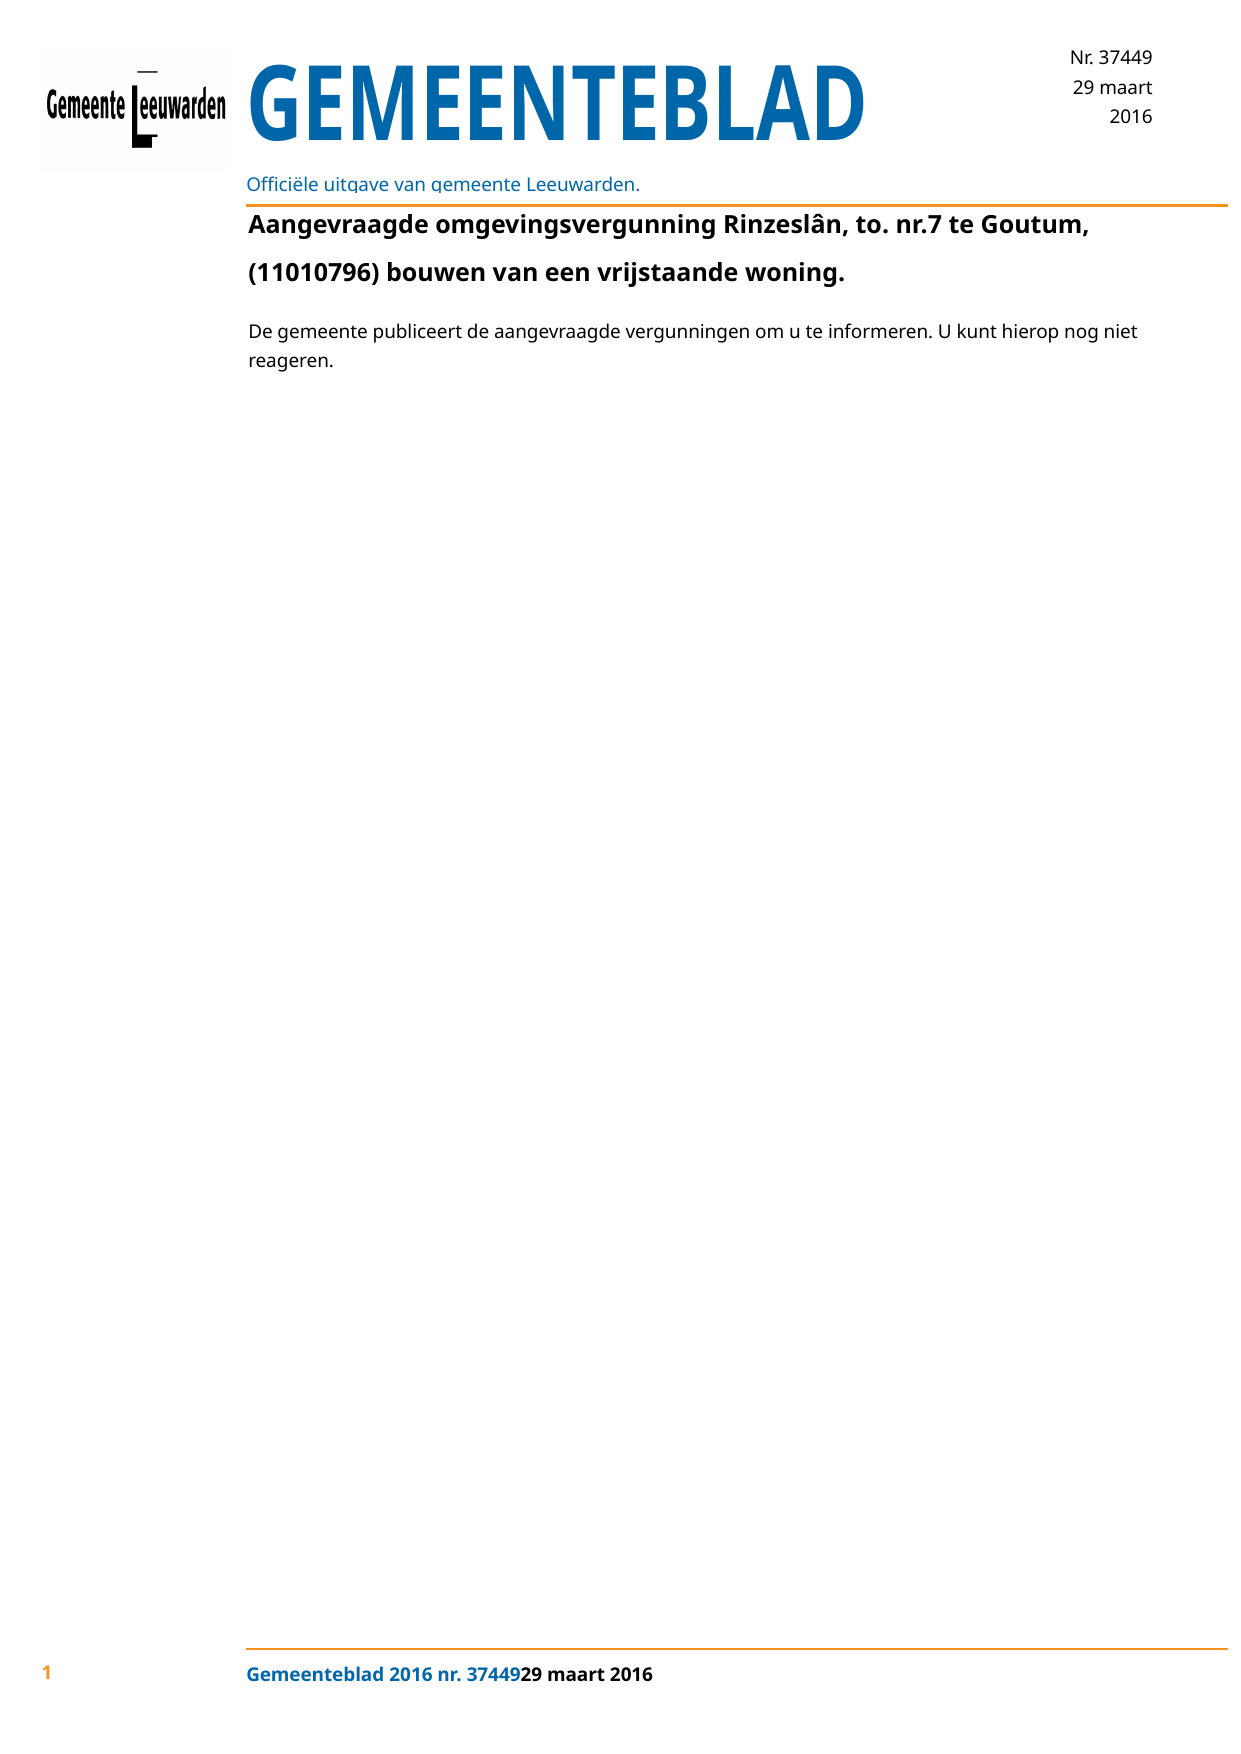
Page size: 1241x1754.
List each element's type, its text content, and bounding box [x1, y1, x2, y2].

picture [41, 47, 231, 172]
text De gemeente publiceert de aangevraagde vergunningen om u te informeren. U kunt hierop nog niet reageren. [248, 318, 1152, 373]
text Aangevraagde omgevingsvergunning Rinzeslân, to. nr.7 te Goutum, (11010796) bouwen van een vrijstaande woning. [248, 207, 1152, 288]
